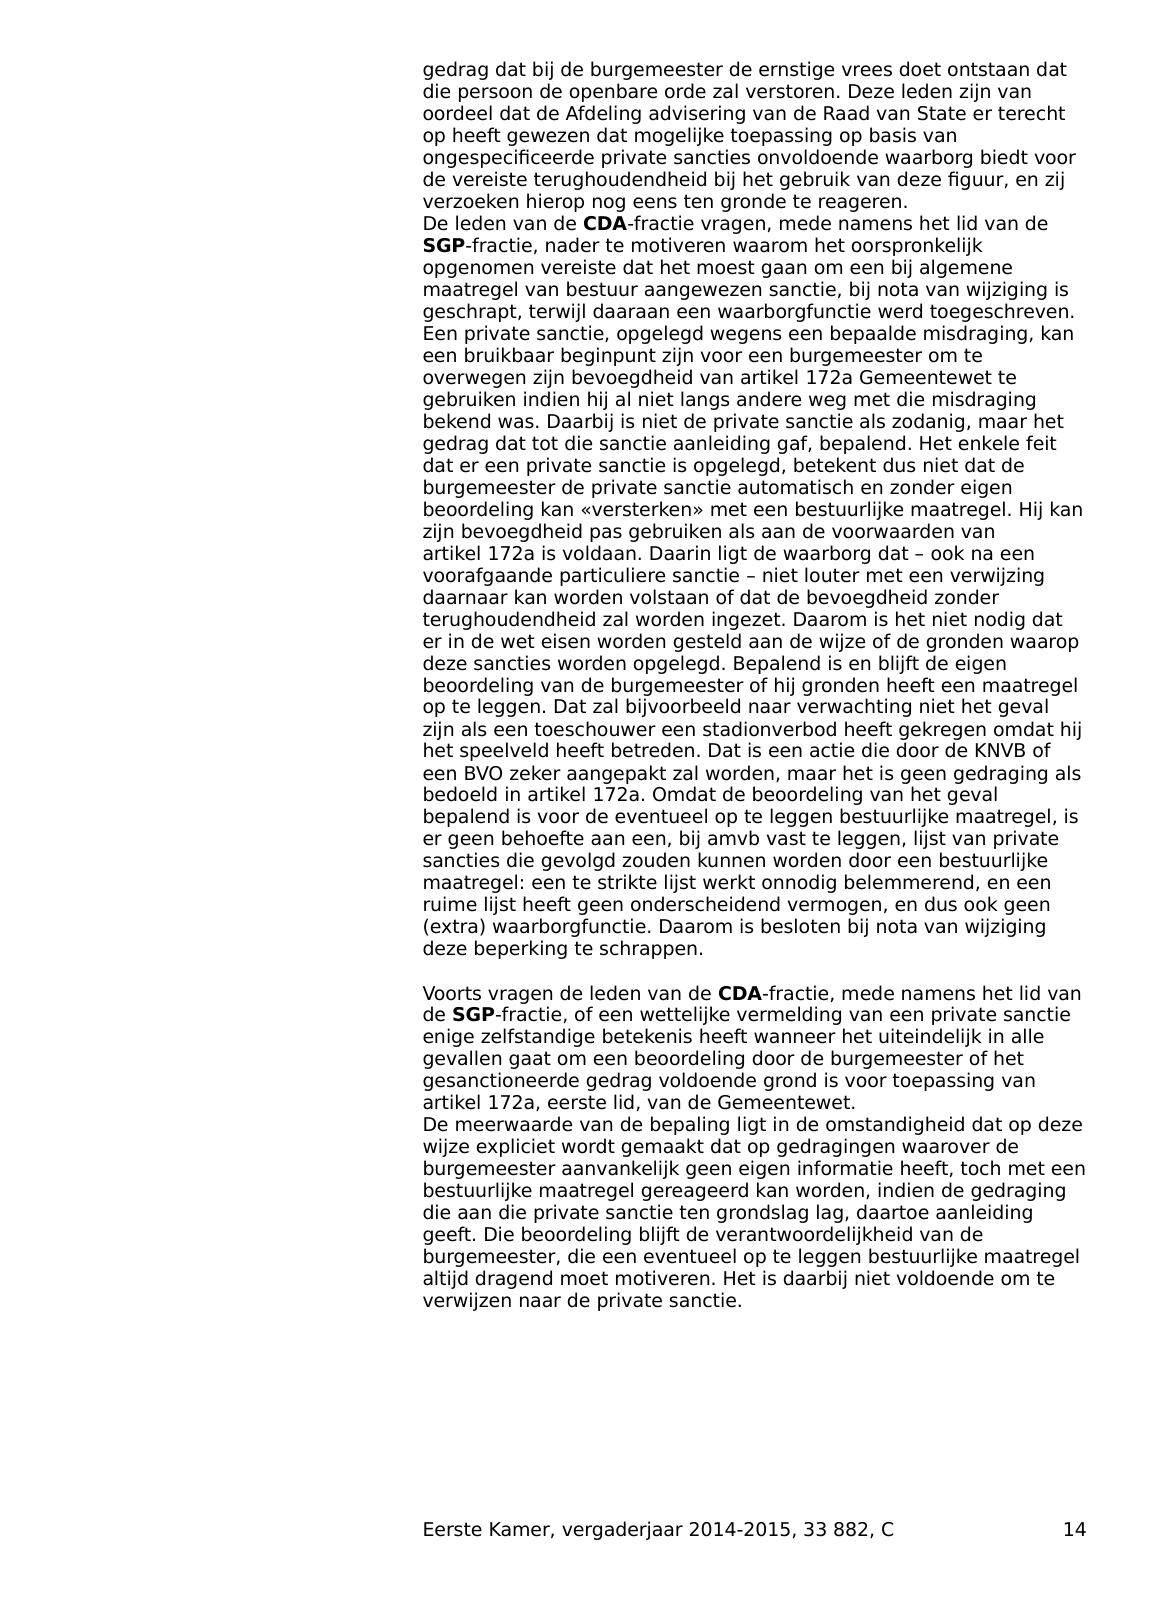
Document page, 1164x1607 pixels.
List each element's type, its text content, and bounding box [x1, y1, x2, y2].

text Een private sanctie, opgelegd wegens een bepaalde misdraging, kan een bruikbaar beginpunt zijn voor een burgemeester om te overwegen zijn bevoegdheid van artikel 172a Gemeentewet te gebruiken indien hij al niet langs andere weg met die misdraging bekend was. Daarbij is niet de private sanctie als zodanig, maar het gedrag dat tot die sanctie aanleiding gaf, bepalend. Het enkele feit dat er een private sanctie is opgelegd, betekent dus niet dat de burgemeester de private sanctie automatisch en zonder eigen beoordeling kan «versterken» met een bestuurlijke maatregel. Hij kan zijn bevoegdheid pas gebruiken als aan de voorwaarden van artikel 172a is voldaan. Daarin ligt de waarborg dat – ook na een voorafgaande particuliere sanctie – niet louter met een verwijzing daarnaar kan worden volstaan of dat de bevoegdheid zonder terughoudendheid zal worden ingezet. Daarom is het niet nodig dat er in de wet eisen worden gesteld aan de wijze of de gronden waarop deze sancties worden opgelegd. Bepalend is en blijft de eigen beoordeling van de burgemeester of hij gronden heeft een maatregel op te leggen. Dat zal bijvoorbeeld naar verwachting niet het geval zijn als een toeschouwer een stadionverbod heeft gekregen omdat hij het speelveld heeft betreden. Dat is een actie die door de KNVB of een BVO zeker aangepakt zal worden, maar het is geen gedraging als bedoeld in artikel 172a. Omdat de beoordeling van het geval bepalend is voor de eventueel op te leggen bestuurlijke maatregel, is er geen behoefte aan een, bij amvb vast te leggen, lijst van private sancties die gevolgd zouden kunnen worden door een bestuurlijke maatregel: een te strikte lijst werkt onnodig belemmerend, en een ruime lijst heeft geen onderscheidend vermogen, en dus ook geen (extra) waarborgfunctie. Daarom is besloten bij nota van wijziging deze beperking te schrappen. [422, 323, 1087, 960]
text Voorts vragen de leden van de CDA-fractie, mede namens het lid van de SGP-fractie, of een wettelijke vermelding van een private sanctie enige zelfstandige betekenis heeft wanneer het uiteindelijk in alle gevallen gaat om een beoordeling door de burgemeester of het gesanctioneerde gedrag voldoende grond is voor toepassing van artikel 172a, eerste lid, van de Gemeentewet. [422, 982, 1087, 1114]
text gedrag dat bij de burgemeester de ernstige vrees doet ontstaan dat die persoon de openbare orde zal verstoren. Deze leden zijn van oordeel dat de Afdeling advisering van de Raad van State er terecht op heeft gewezen dat mogelijke toepassing op basis van ongespecificeerde private sancties onvoldoende waarborg biedt voor de vereiste terughoudendheid bij het gebruik van deze figuur, en zij verzoeken hierop nog eens ten gronde te reageren. [422, 59, 1087, 213]
text De leden van de CDA-fractie vragen, mede namens het lid van de SGP-fractie, nader te motiveren waarom het oorspronkelijk opgenomen vereiste dat het moest gaan om een bij algemene maatregel van bestuur aangewezen sanctie, bij nota van wijziging is geschrapt, terwijl daaraan een waarborgfunctie werd toegeschreven. [422, 213, 1087, 323]
text De meerwaarde van de bepaling ligt in de omstandigheid dat op deze wijze expliciet wordt gemaakt dat op gedragingen waarover de burgemeester aanvankelijk geen eigen informatie heeft, toch met een bestuurlijke maatregel gereageerd kan worden, indien de gedraging die aan die private sanctie ten grondslag lag, daartoe aanleiding geeft. Die beoordeling blijft de verantwoordelijkheid van de burgemeester, die een eventueel op te leggen bestuurlijke maatregel altijd dragend moet motiveren. Het is daarbij niet voldoende om te verwijzen naar de private sanctie. [422, 1114, 1087, 1312]
